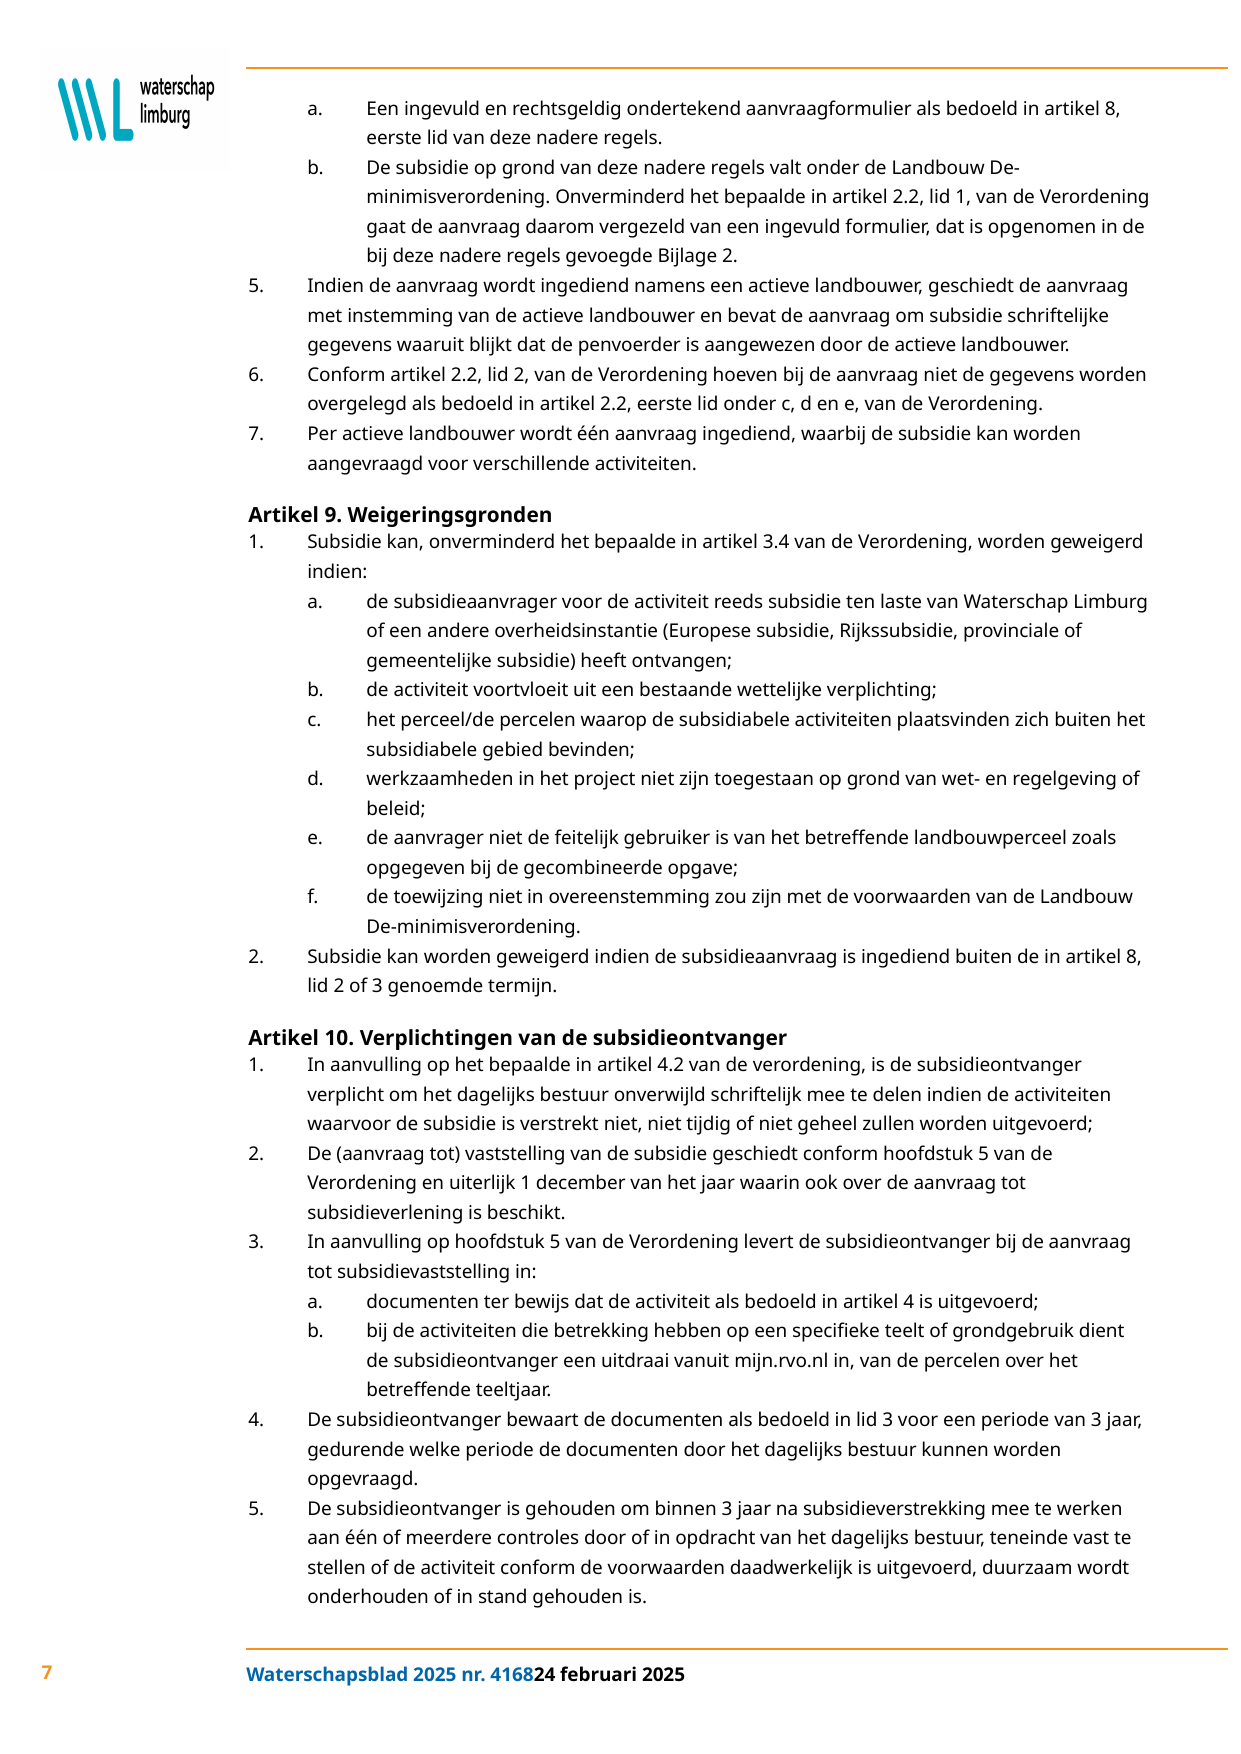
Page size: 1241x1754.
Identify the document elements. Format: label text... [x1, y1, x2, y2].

list de toewijzing niet in overeenstemming zou zijn met de voorwaarden van de Landbouw De-minimisverordening. [307, 884, 1152, 939]
picture [41, 47, 231, 172]
text Artikel 9. Weigeringsgronden [248, 500, 1152, 529]
list de activiteit voortvloeit uit een bestaande wettelijke verplichting; [307, 677, 1152, 702]
list In aanvulling op hoofdstuk 5 van de Verordening levert de subsidieontvanger bij de aanvraag tot subsidievaststelling in: [248, 1229, 1152, 1284]
list het perceel/de percelen waarop de subsidiabele activiteiten plaatsvinden zich buiten het subsidiabele gebied bevinden; [307, 706, 1152, 761]
list documenten ter bewijs dat de activiteit als bedoeld in artikel 4 is uitgevoerd; [307, 1288, 1152, 1314]
list Per actieve landbouwer wordt één aanvraag ingediend, waarbij de subsidie kan worden aangevraagd voor verschillende activiteiten. [248, 420, 1152, 476]
list de subsidieaanvrager voor de activiteit reeds subsidie ten laste van Waterschap Limburg of een andere overheidsinstantie (Europese subsidie, Rijkssubsidie, provinciale of gemeentelijke subsidie) heeft ontvangen; [307, 588, 1152, 673]
list werkzaamheden in het project niet zijn toegestaan op grond van wet- en regelgeving of beleid; [307, 765, 1152, 821]
list De subsidie op grond van deze nadere regels valt onder de Landbouw De-minimisverordening. Onverminderd het bepaalde in artikel 2.2, lid 1, van de Verordening gaat de aanvraag daarom vergezeld van een ingevuld formulier, dat is opgenomen in de bij deze nadere regels gevoegde Bijlage 2. [307, 154, 1152, 268]
list Een ingevuld en rechtsgeldig ondertekend aanvraagformulier als bedoeld in artikel 8, eerste lid van deze nadere regels. [307, 95, 1152, 150]
list Subsidie kan, onverminderd het bepaalde in artikel 3.4 van de Verordening, worden geweigerd indien: [248, 529, 1152, 584]
list Subsidie kan worden geweigerd indien de subsidieaanvraag is ingediend buiten de in artikel 8, lid 2 of 3 genoemde termijn. [248, 943, 1152, 998]
list De (aanvraag tot) vaststelling van de subsidie geschiedt conform hoofdstuk 5 van de Verordening en uiterlijk 1 december van het jaar waarin ook over de aanvraag tot subsidieverlening is beschikt. [248, 1140, 1152, 1225]
list Indien de aanvraag wordt ingediend namens een actieve landbouwer, geschiedt de aanvraag met instemming van de actieve landbouwer en bevat de aanvraag om subsidie schriftelijke gegevens waaruit blijkt dat de penvoerder is aangewezen door de actieve landbouwer. [248, 272, 1152, 357]
list bij de activiteiten die betrekking hebben op een specifieke teelt of grondgebruik dient de subsidieontvanger een uitdraai vanuit mijn.rvo.nl in, van de percelen over het betreffende teeltjaar. [307, 1317, 1152, 1402]
list Conform artikel 2.2, lid 2, van de Verordening hoeven bij de aanvraag niet de gegevens worden overgelegd als bedoeld in artikel 2.2, eerste lid onder c, d en e, van de Verordening. [248, 361, 1152, 416]
list de aanvrager niet de feitelijk gebruiker is van het betreffende landbouwperceel zoals opgegeven bij de gecombineerde opgave; [307, 824, 1152, 880]
text Artikel 10. Verplichtingen van de subsidieontvanger [248, 1023, 1152, 1051]
list In aanvulling op het bepaalde in artikel 4.2 van de verordening, is de subsidieontvanger verplicht om het dagelijks bestuur onverwijld schriftelijk mee te delen indien de activiteiten waarvoor de subsidie is verstrekt niet, niet tijdig of niet geheel zullen worden uitgevoerd; [248, 1051, 1152, 1136]
list De subsidieontvanger bewaart de documenten als bedoeld in lid 3 voor een periode van 3 jaar, gedurende welke periode de documenten door het dagelijks bestuur kunnen worden opgevraagd. [248, 1406, 1152, 1491]
list De subsidieontvanger is gehouden om binnen 3 jaar na subsidieverstrekking mee te werken aan één of meerdere controles door of in opdracht van het dagelijks bestuur, teneinde vast te stellen of de activiteit conform de voorwaarden daadwerkelijk is uitgevoerd, duurzaam wordt onderhouden of in stand gehouden is. [248, 1495, 1152, 1609]
